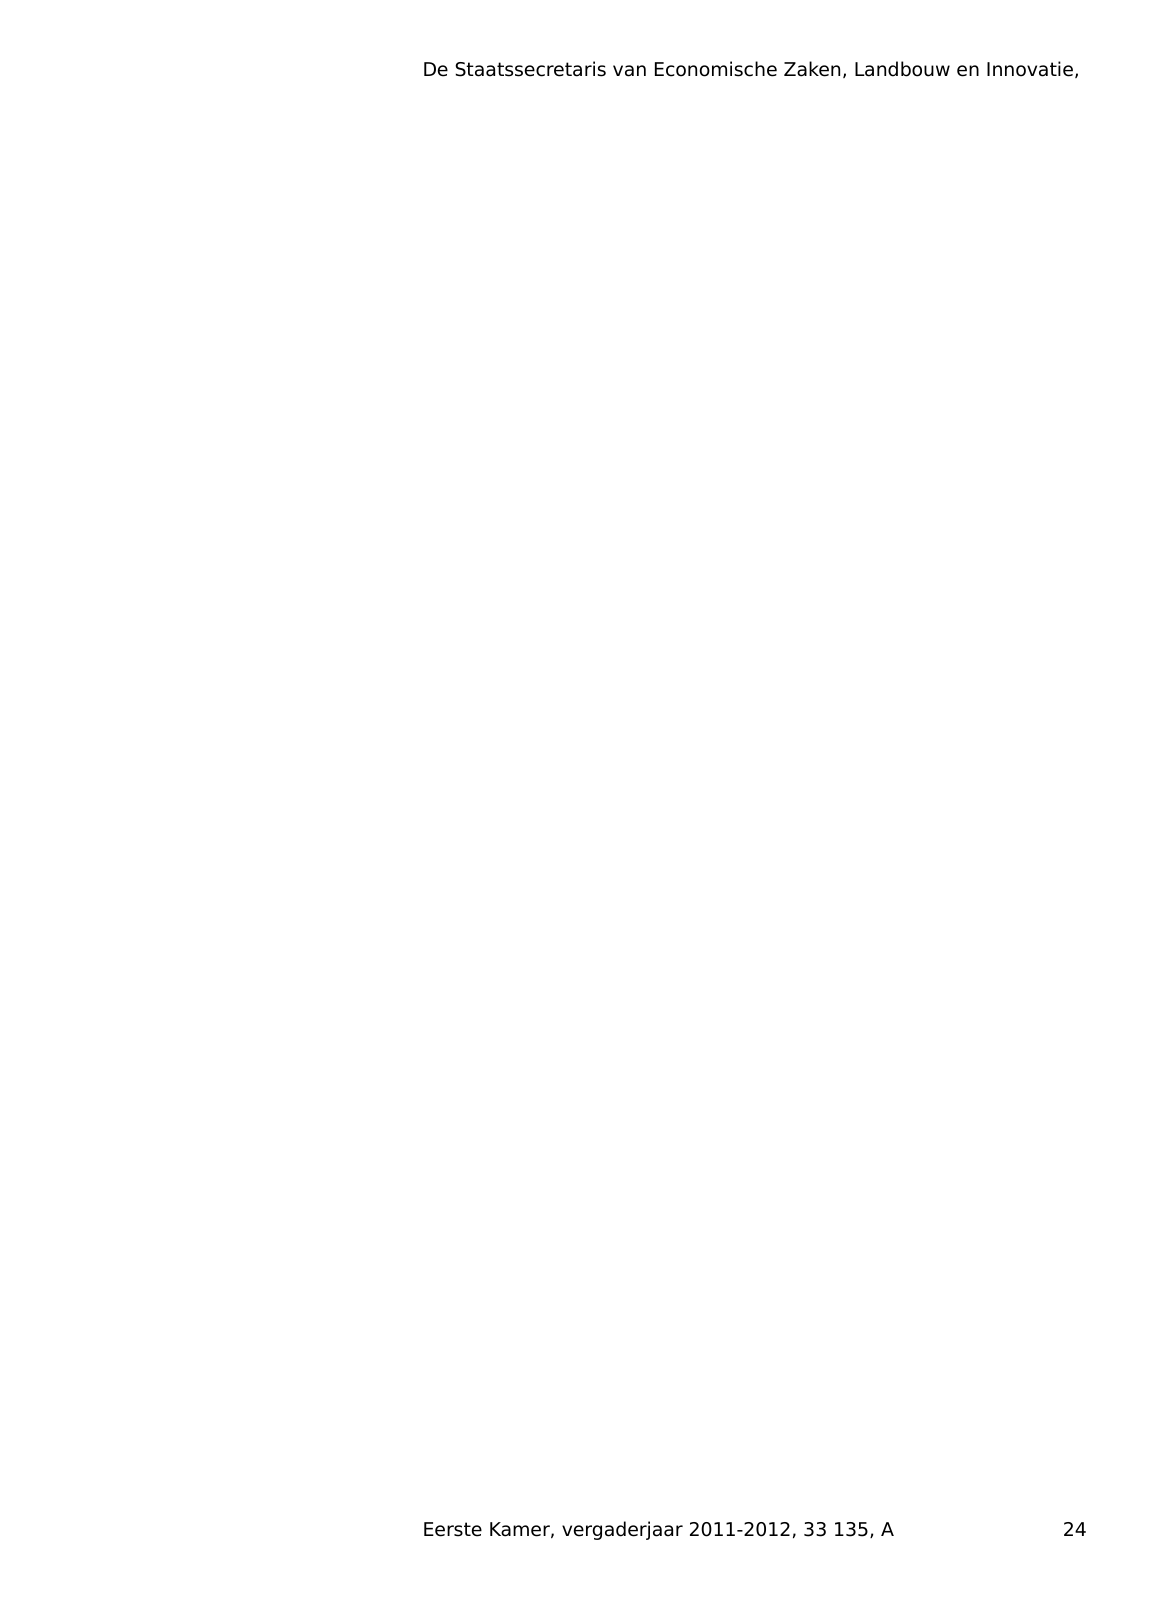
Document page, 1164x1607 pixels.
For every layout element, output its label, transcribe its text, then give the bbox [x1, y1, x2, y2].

text De Staatssecretaris van Economische Zaken, Landbouw en Innovatie, [422, 59, 1087, 81]
